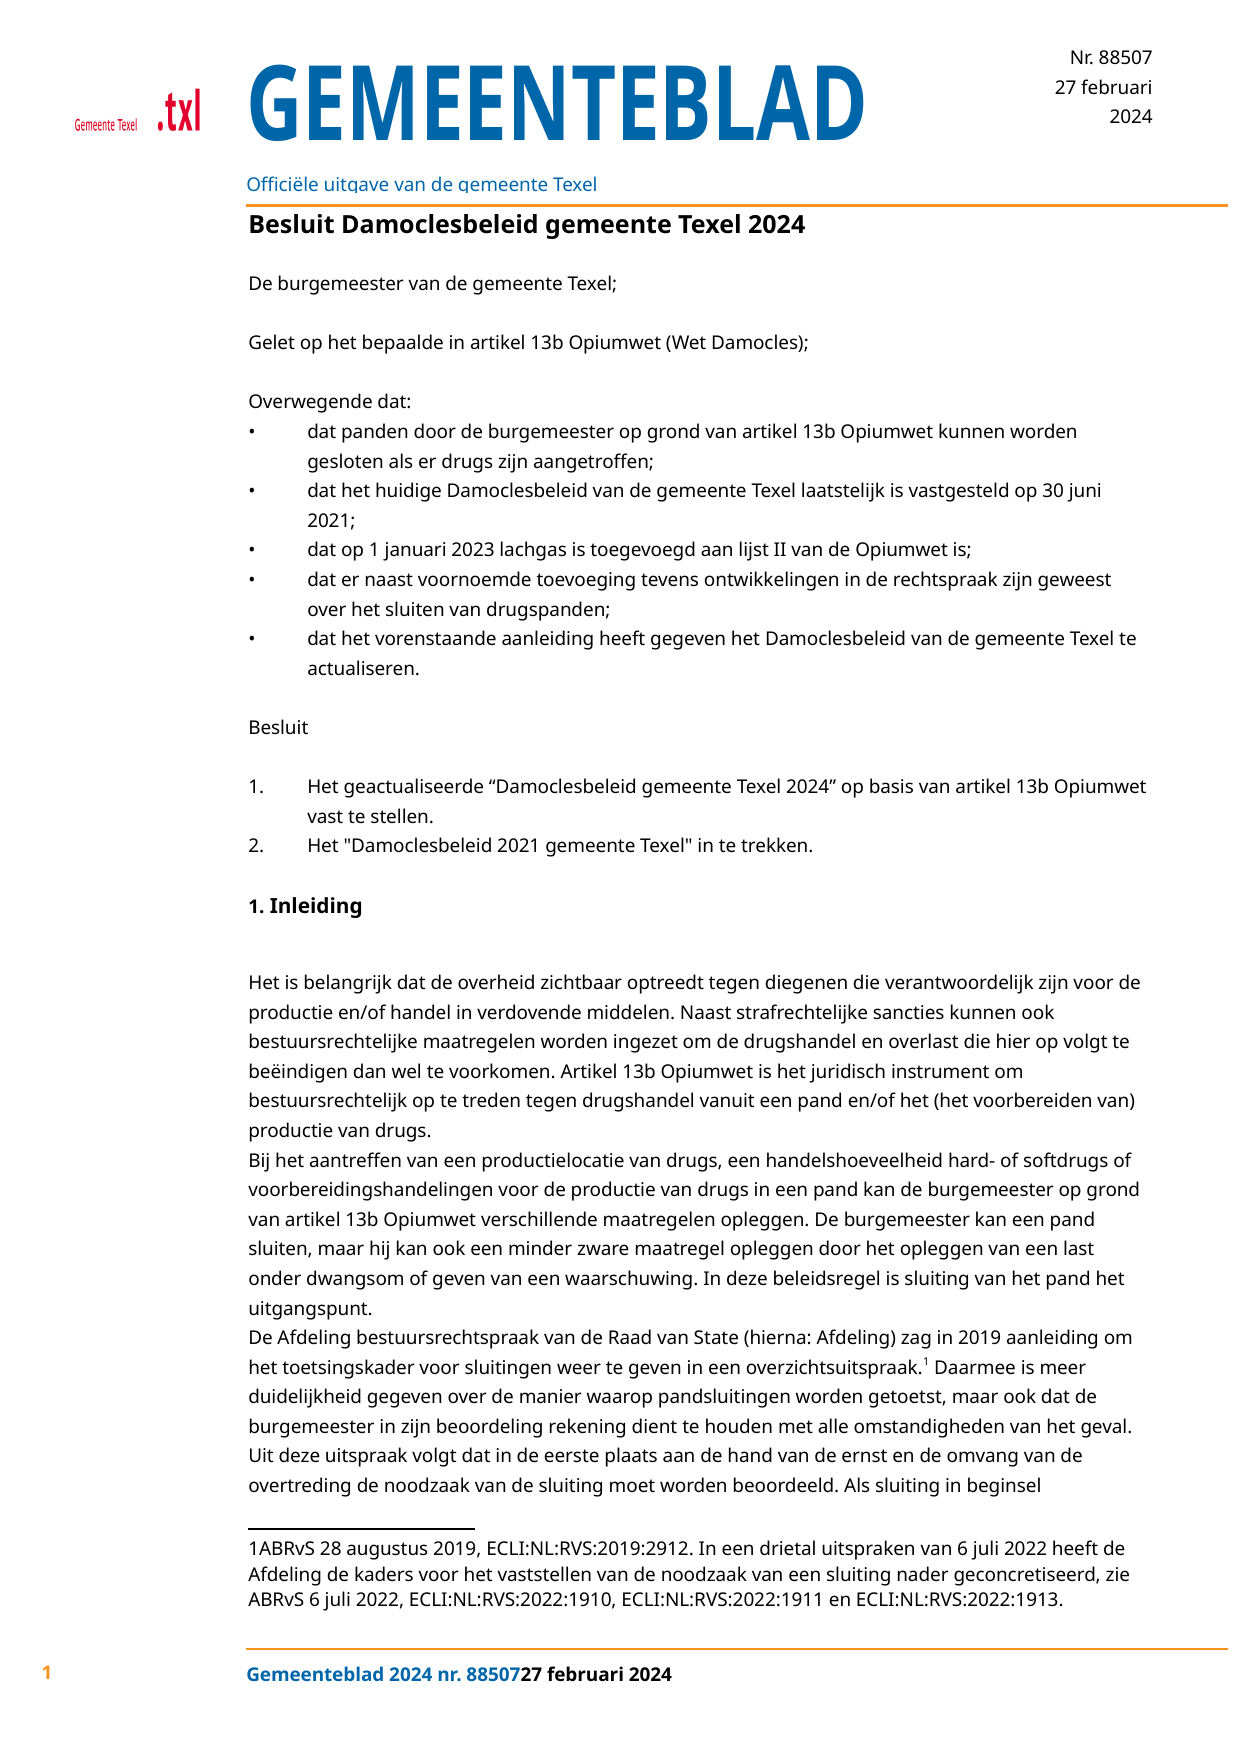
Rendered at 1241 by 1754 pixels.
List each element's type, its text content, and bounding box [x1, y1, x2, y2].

text 1. Inleiding [248, 892, 1152, 920]
text Bij het aantreffen van een productielocatie van drugs, een handelshoeveelheid hard- of softdrugs of voorbereidingshandelingen voor de productie van drugs in een pand kan de burgemeester op grond van artikel 13b Opiumwet verschillende maatregelen opleggen. De burgemeester kan een pand sluiten, maar hij kan ook een minder zware maatregel opleggen door het opleggen van een last onder dwangsom of geven van een waarschuwing. In deze beleidsregel is sluiting van het pand het uitgangspunt. [248, 1147, 1152, 1320]
picture [41, 47, 231, 172]
text ABRvS 28 augustus 2019, ECLI:NL:RVS:2019:2912. In een drietal uitspraken van 6 juli 2022 heeft de Afdeling de kaders voor het vaststellen van de noodzaak van een sluiting nader geconcretiseerd, zie ABRvS 6 juli 2022, ECLI:NL:RVS:2022:1910, ECLI:NL:RVS:2022:1911 en ECLI:NL:RVS:2022:1913. [248, 1535, 1152, 1612]
list dat er naast voornoemde toevoeging tevens ontwikkelingen in de rechtspraak zijn geweest over het sluiten van drugspanden; [248, 566, 1152, 621]
list dat het vorenstaande aanleiding heeft gegeven het Damoclesbeleid van de gemeente Texel te actualiseren. [248, 625, 1152, 681]
text Gelet op het bepaalde in artikel 13b Opiumwet (Wet Damocles); [248, 329, 1152, 355]
text Besluit [248, 714, 1152, 740]
text Het is belangrijk dat de overheid zichtbaar optreedt tegen diegenen die verantwoordelijk zijn voor de productie en/of handel in verdovende middelen. Naast strafrechtelijke sancties kunnen ook bestuursrechtelijke maatregelen worden ingezet om de drugshandel en overlast die hier op volgt te beëindigen dan wel te voorkomen. Artikel 13b Opiumwet is het juridisch instrument om bestuursrechtelijk op te treden tegen drugshandel vanuit een pand en/of het (het voorbereiden van) productie van drugs. [248, 969, 1152, 1143]
text De Afdeling bestuursrechtspraak van de Raad van State (hierna: Afdeling) zag in 2019 aanleiding om het toetsingskader voor sluitingen weer te geven in een overzichtsuitspraak. Daarmee is meer duidelijkheid gegeven over de manier waarop pandsluitingen worden getoetst, maar ook dat de burgemeester in zijn beoordeling rekening dient te houden met alle omstandigheden van het geval. Uit deze uitspraak volgt dat in de eerste plaats aan de hand van de ernst en de omvang van de overtreding de noodzaak van de sluiting moet worden beoordeeld. Als sluiting in beginsel [248, 1324, 1152, 1498]
list Het "Damoclesbeleid 2021 gemeente Texel" in te trekken. [248, 832, 1152, 858]
text Besluit Damoclesbeleid gemeente Texel 2024 [248, 207, 1152, 241]
list dat panden door de burgemeester op grond van artikel 13b Opiumwet kunnen worden gesloten als er drugs zijn aangetroffen; [248, 418, 1152, 473]
text De burgemeester van de gemeente Texel; [248, 270, 1152, 296]
list dat op 1 januari 2023 lachgas is toegevoegd aan lijst II van de Opiumwet is; [248, 537, 1152, 562]
list Het geactualiseerde “Damoclesbeleid gemeente Texel 2024” op basis van artikel 13b Opiumwet vast te stellen. [248, 773, 1152, 828]
text Overwegende dat: [248, 389, 1152, 414]
list dat het huidige Damoclesbeleid van de gemeente Texel laatstelijk is vastgesteld op 30 juni 2021; [248, 477, 1152, 533]
